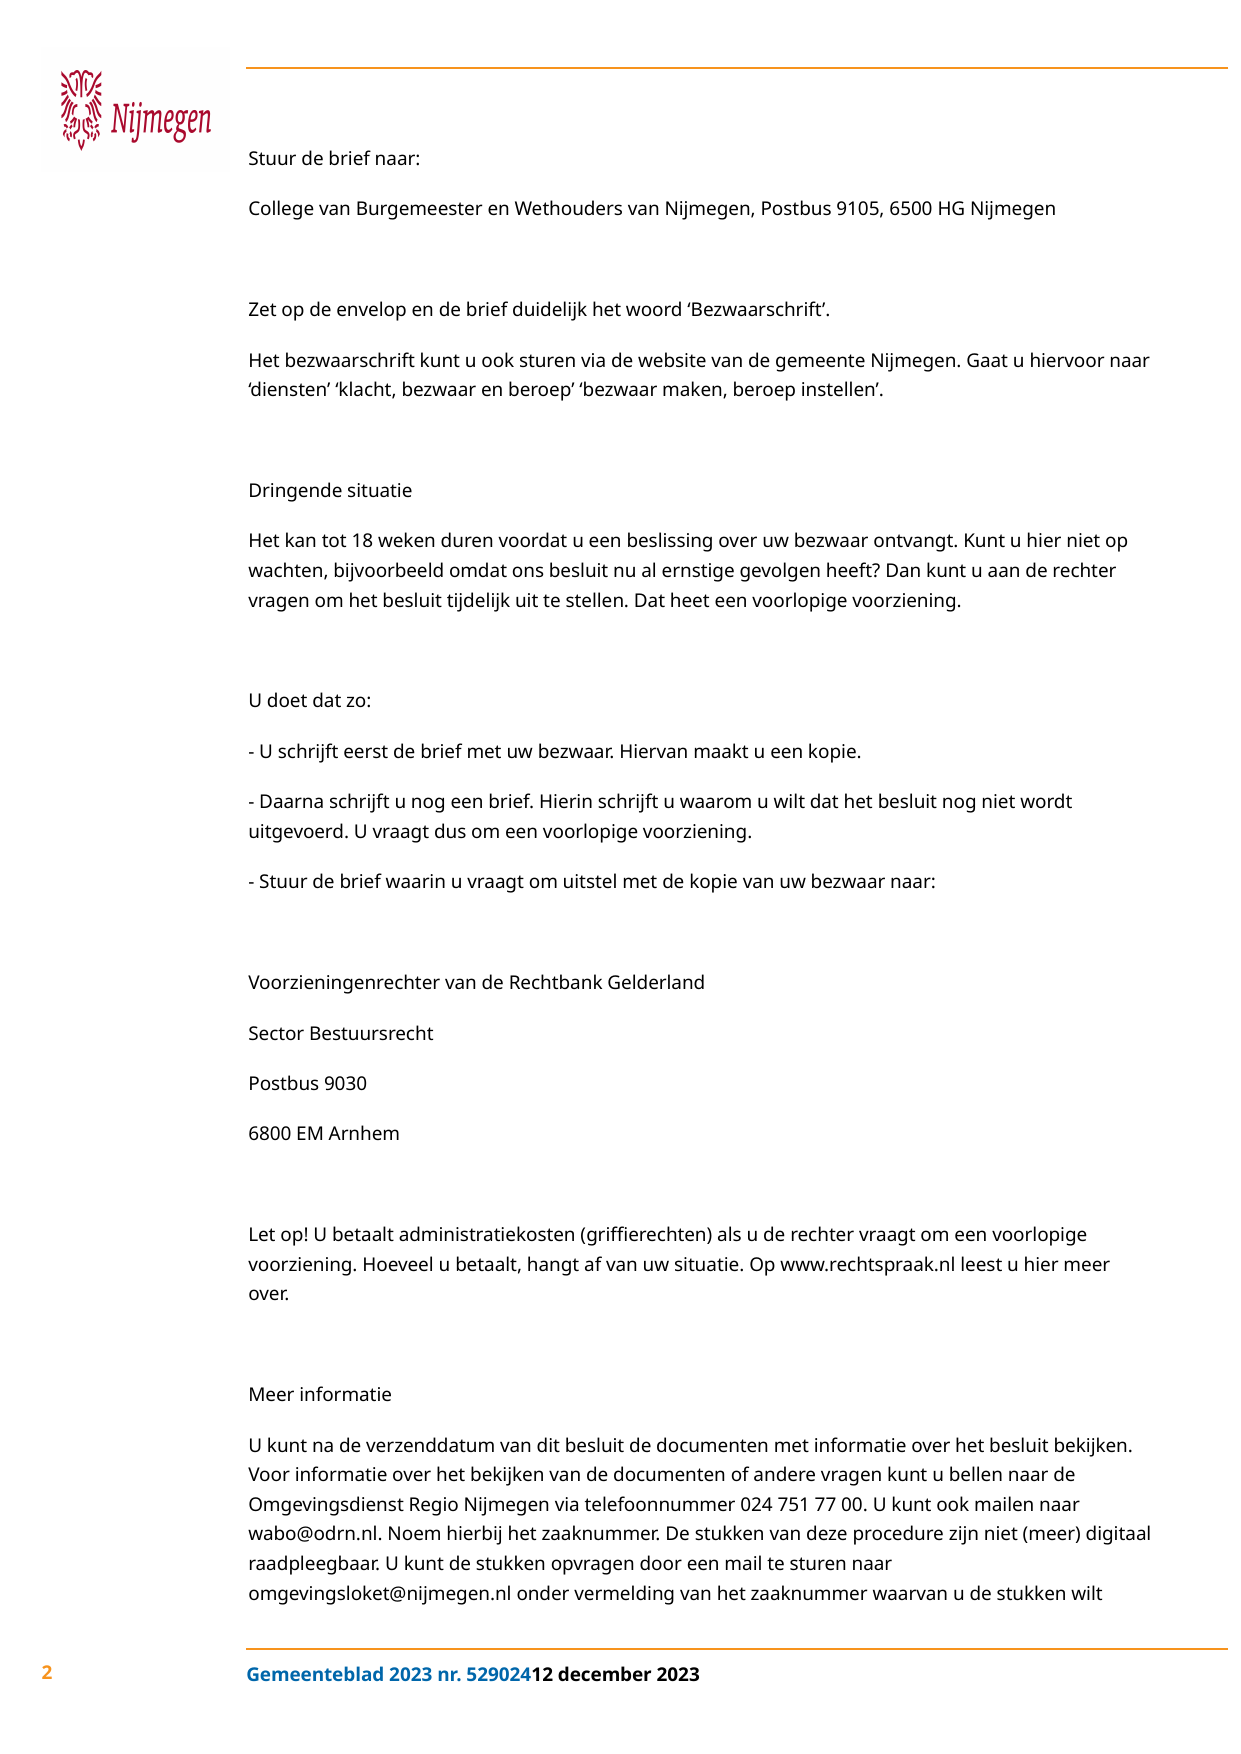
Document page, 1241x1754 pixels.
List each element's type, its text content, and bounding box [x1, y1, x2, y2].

text Sector Bestuursrecht [248, 1020, 1152, 1046]
text - Stuur de brief waarin u vraagt om uitstel met de kopie van uw bezwaar naar: [248, 868, 1152, 894]
text - Daarna schrijft u nog een brief. Hierin schrijft u waarom u wilt dat het besluit nog niet wordt uitgevoerd. U vraagt dus om een voorlopige voorziening. [248, 788, 1152, 844]
text Dringende situatie [248, 477, 1152, 503]
text Het bezwaarschrift kunt u ook sturen via de website van de gemeente Nijmegen. Gaat u hiervoor naar ‘diensten’ ‘klacht, bezwaar en beroep’ ‘bezwaar maken, beroep instellen’. [248, 347, 1152, 402]
picture [41, 47, 231, 172]
text College van Burgemeester en Wethouders van Nijmegen, Postbus 9105, 6500 HG Nijmegen [248, 196, 1152, 221]
text U doet dat zo: [248, 688, 1152, 713]
text - U schrijft eerst de brief met uw bezwaar. Hiervan maakt u een kopie. [248, 738, 1152, 764]
text U kunt na de verzenddatum van dit besluit de documenten met informatie over het besluit bekijken. Voor informatie over het bekijken van de documenten of andere vragen kunt u bellen naar de Omgevingsdienst Regio Nijmegen via telefoonnummer 024 751 77 00. U kunt ook mailen naar wabo@odrn.nl. Noem hierbij het zaaknummer. De stukken van deze procedure zijn niet (meer) digitaal raadpleegbaar. U kunt de stukken opvragen door een mail te sturen naar omgevingsloket@nijmegen.nl onder vermelding van het zaaknummer waarvan u de stukken wilt [248, 1432, 1152, 1606]
text 6800 EM Arnhem [248, 1121, 1152, 1146]
text Postbus 9030 [248, 1070, 1152, 1096]
text Voorzieningenrechter van de Rechtbank Gelderland [248, 969, 1152, 995]
text Het kan tot 18 weken duren voordat u een beslissing over uw bezwaar ontvangt. Kunt u hier niet op wachten, bijvoorbeeld omdat ons besluit nu al ernstige gevolgen heeft? Dan kunt u aan de rechter vragen om het besluit tijdelijk uit te stellen. Dat heet een voorlopige voorziening. [248, 528, 1152, 613]
text Stuur de brief naar: [248, 145, 1152, 171]
text Let op! U betaalt administratiekosten (griffierechten) als u de rechter vraagt om een voorlopige voorziening. Hoeveel u betaalt, hangt af van uw situatie. Op www.rechtspraak.nl leest u hier meer over. [248, 1221, 1152, 1306]
text Zet op de envelop en de brief duidelijk het woord ‘Bezwaarschrift’. [248, 296, 1152, 322]
text Meer informatie [248, 1381, 1152, 1407]
